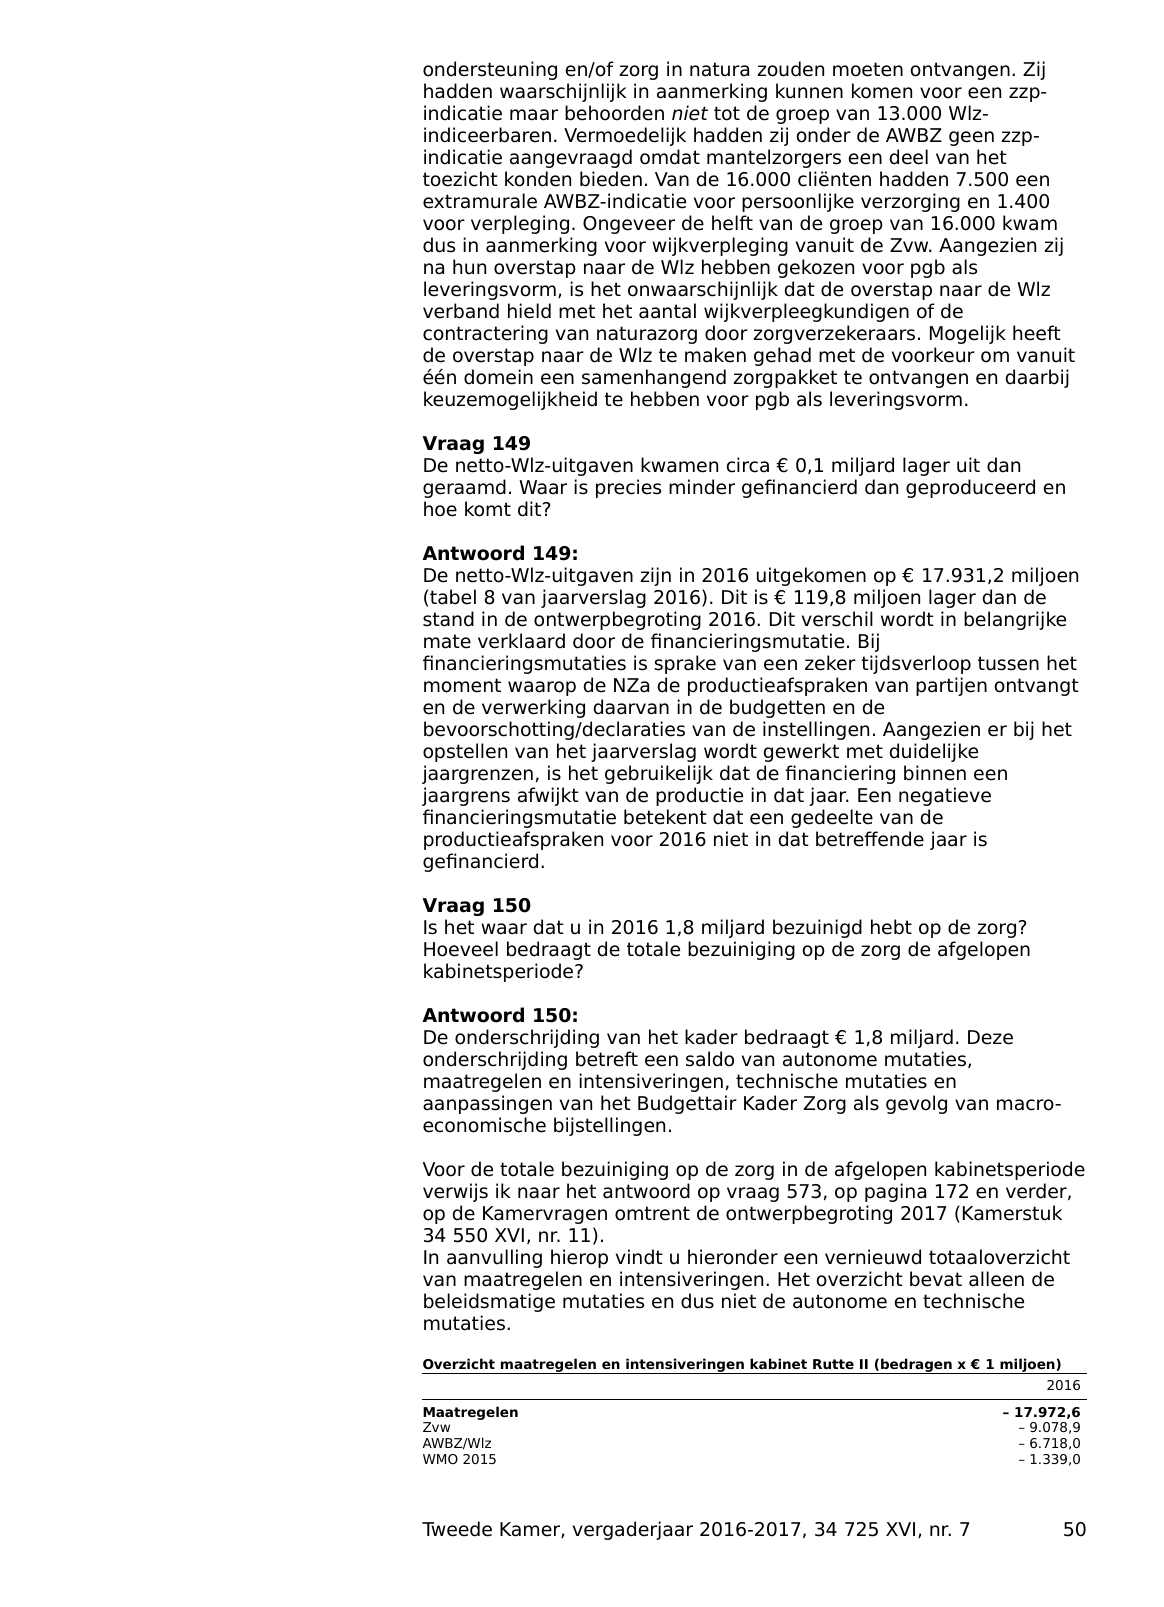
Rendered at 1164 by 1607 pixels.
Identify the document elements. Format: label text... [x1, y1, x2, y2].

text Vraag 149 [422, 433, 1087, 455]
table_cell [422, 1374, 954, 1399]
table_cell – 9.078,9 [954, 1420, 1087, 1436]
table_cell – 6.718,0 [954, 1436, 1087, 1452]
table_cell 2016 [954, 1374, 1087, 1399]
text De netto-Wlz-uitgaven kwamen circa € 0,1 miljard lager uit dan geraamd. Waar is precies minder gefinancierd dan geproduceerd en hoe komt dit? [422, 455, 1087, 521]
text In aanvulling hierop vindt u hieronder een vernieuwd totaaloverzicht van maatregelen en intensiveringen. Het overzicht bevat alleen de beleidsmatige mutaties en dus niet de autonome en technische mutaties. [422, 1247, 1087, 1335]
text Antwoord 150: [422, 1005, 1087, 1027]
text De onderschrijding van het kader bedraagt € 1,8 miljard. Deze onderschrijding betreft een saldo van autonome mutaties, maatregelen en intensiveringen, technische mutaties en aanpassingen van het Budgettair Kader Zorg als gevolg van macro-economische bijstellingen. [422, 1027, 1087, 1137]
table_cell WMO 2015 [422, 1452, 954, 1467]
text ondersteuning en/of zorg in natura zouden moeten ontvangen. Zij hadden waarschijnlijk in aanmerking kunnen komen voor een zzp-indicatie maar behoorden niet tot de groep van 13.000 Wlz-indiceerbaren. Vermoedelijk hadden zij onder de AWBZ geen zzp-indicatie aangevraagd omdat mantelzorgers een deel van het toezicht konden bieden. Van de 16.000 cliënten hadden 7.500 een extramurale AWBZ-indicatie voor persoonlijke verzorging en 1.400 voor verpleging. Ongeveer de helft van de groep van 16.000 kwam dus in aanmerking voor wijkverpleging vanuit de Zvw. Aangezien zij na hun overstap naar de Wlz hebben gekozen voor pgb als leveringsvorm, is het onwaarschijnlijk dat de overstap naar de Wlz verband hield met het aantal wijkverpleegkundigen of de contractering van naturazorg door zorgverzekeraars. Mogelijk heeft de overstap naar de Wlz te maken gehad met de voorkeur om vanuit één domein een samenhangend zorgpakket te ontvangen en daarbij keuzemogelijkheid te hebben voor pgb als leveringsvorm. [422, 59, 1087, 411]
table_cell Maatregelen [422, 1400, 954, 1420]
table_cell – 17.972,6 [954, 1400, 1087, 1420]
text Is het waar dat u in 2016 1,8 miljard bezuinigd hebt op de zorg? Hoeveel bedraagt de totale bezuiniging op de zorg de afgelopen kabinetsperiode? [422, 917, 1087, 983]
table_cell – 1.339,0 [954, 1452, 1087, 1467]
table_header Overzicht maatregelen en intensiveringen kabinet Rutte II (bedragen x € 1 miljoen) [422, 1357, 1087, 1372]
text Voor de totale bezuiniging op de zorg in de afgelopen kabinetsperiode verwijs ik naar het antwoord op vraag 573, op pagina 172 en verder, op de Kamervragen omtrent de ontwerpbegroting 2017 (Kamerstuk 34 550 XVI, nr. 11). [422, 1159, 1087, 1247]
table_cell AWBZ/Wlz [422, 1436, 954, 1452]
text De netto-Wlz-uitgaven zijn in 2016 uitgekomen op € 17.931,2 miljoen (tabel 8 van jaarverslag 2016). Dit is € 119,8 miljoen lager dan de stand in de ontwerpbegroting 2016. Dit verschil wordt in belangrijke mate verklaard door de financieringsmutatie. Bij financieringsmutaties is sprake van een zeker tijdsverloop tussen het moment waarop de NZa de productieafspraken van partijen ontvangt en de verwerking daarvan in de budgetten en de bevoorschotting/declaraties van de instellingen. Aangezien er bij het opstellen van het jaarverslag wordt gewerkt met duidelijke jaargrenzen, is het gebruikelijk dat de financiering binnen een jaargrens afwijkt van de productie in dat jaar. Een negatieve financieringsmutatie betekent dat een gedeelte van de productieafspraken voor 2016 niet in dat betreffende jaar is gefinancierd. [422, 565, 1087, 873]
table_cell Zvw [422, 1420, 954, 1436]
text Antwoord 149: [422, 543, 1087, 565]
text Vraag 150 [422, 895, 1087, 917]
